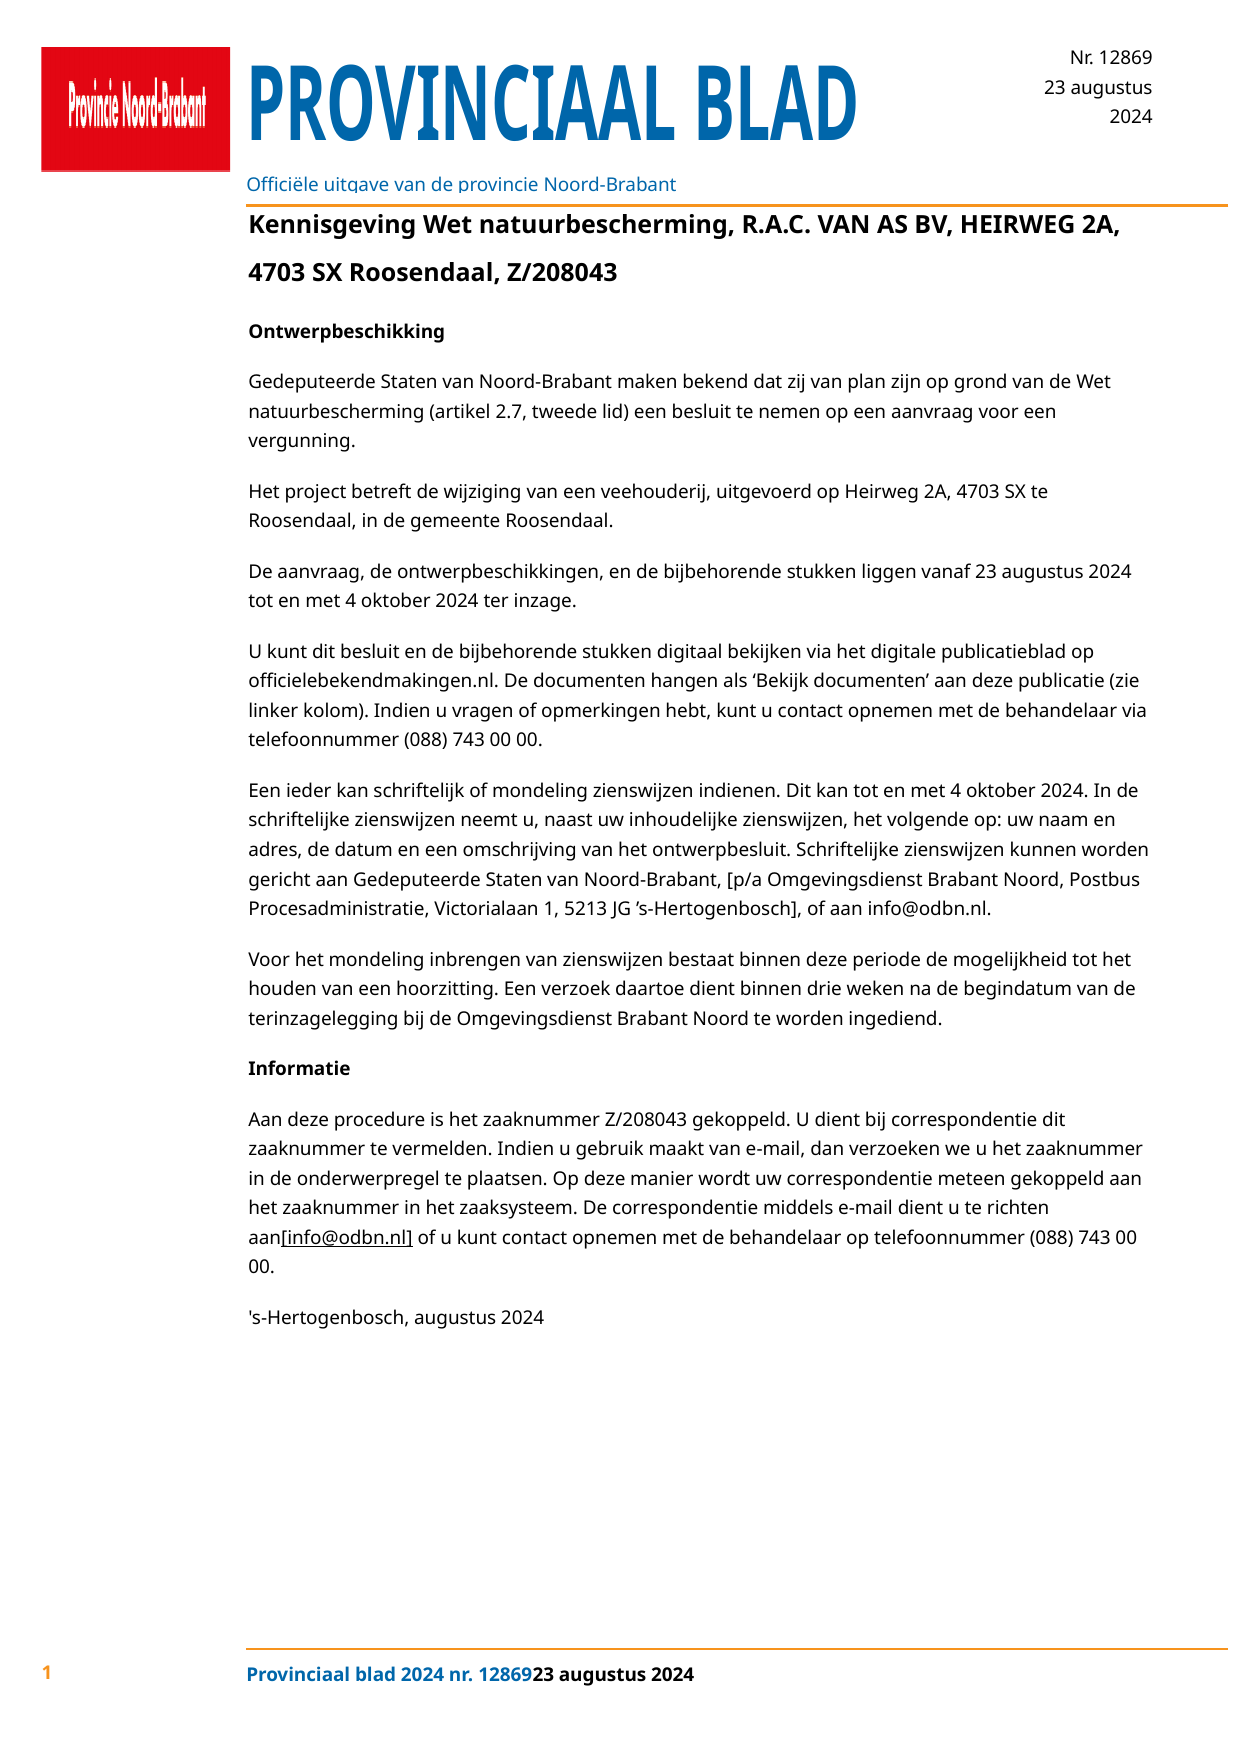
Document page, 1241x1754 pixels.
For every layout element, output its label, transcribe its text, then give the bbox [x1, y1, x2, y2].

text 's-Hertogenbosch, augustus 2024 [248, 1304, 1152, 1330]
text Het project betreft de wijziging van een veehouderij, uitgevoerd op Heirweg 2A, 4703 SX te Roosendaal, in de gemeente Roosendaal. [248, 478, 1152, 533]
text Kennisgeving Wet natuurbescherming, R.A.C. VAN AS BV, HEIRWEG 2A, 4703 SX Roosendaal, Z/208043 [248, 207, 1152, 288]
text Aan deze procedure is het zaaknummer Z/208043 gekoppeld. U dient bij correspondentie dit zaaknummer te vermelden. Indien u gebruik maakt van e-mail, dan verzoeken we u het zaaknummer in de onderwerpregel te plaatsen. Op deze manier wordt uw correspondentie meteen gekoppeld aan het zaaknummer in het zaaksysteem. De correspondentie middels e-mail dient u te richten aan[info@odbn.nl] of u kunt contact opnemen met de behandelaar op telefoonnummer (088) 743 00 00. [248, 1106, 1152, 1279]
text Voor het mondeling inbrengen van zienswijzen bestaat binnen deze periode de mogelijkheid tot het houden van een hoorzitting. Een verzoek daartoe dient binnen drie weken na de begindatum van de terinzagelegging bij de Omgevingsdienst Brabant Noord te worden ingediend. [248, 946, 1152, 1031]
text Gedeputeerde Staten van Noord-Brabant maken bekend dat zij van plan zijn op grond van de Wet natuurbescherming (artikel 2.7, tweede lid) een besluit te nemen op een aanvraag voor een vergunning. [248, 368, 1152, 453]
text U kunt dit besluit en de bijbehorende stukken digitaal bekijken via het digitale publicatieblad op officielebekendmakingen.nl. De documenten hangen als ‘Bekijk documenten’ aan deze publicatie (zie linker kolom). Indien u vragen of opmerkingen hebt, kunt u contact opnemen met de behandelaar via telefoonnummer (088) 743 00 00. [248, 638, 1152, 752]
text De aanvraag, de ontwerpbeschikkingen, en de bijbehorende stukken liggen vanaf 23 augustus 2024 tot en met 4 oktober 2024 ter inzage. [248, 558, 1152, 613]
text Een ieder kan schriftelijk of mondeling zienswijzen indienen. Dit kan tot en met 4 oktober 2024. In de schriftelijke zienswijzen neemt u, naast uw inhoudelijke zienswijzen, het volgende op: uw naam en adres, de datum en een omschrijving van het ontwerpbesluit. Schriftelijke zienswijzen kunnen worden gericht aan Gedeputeerde Staten van Noord-Brabant, [p/a Omgevingsdienst Brabant Noord, Postbus Procesadministratie, Victorialaan 1, 5213 JG ’s-Hertogenbosch], of aan info@odbn.nl. [248, 777, 1152, 921]
picture [41, 47, 231, 172]
text Informatie [248, 1055, 1152, 1081]
text Ontwerpbeschikking [248, 318, 1152, 344]
